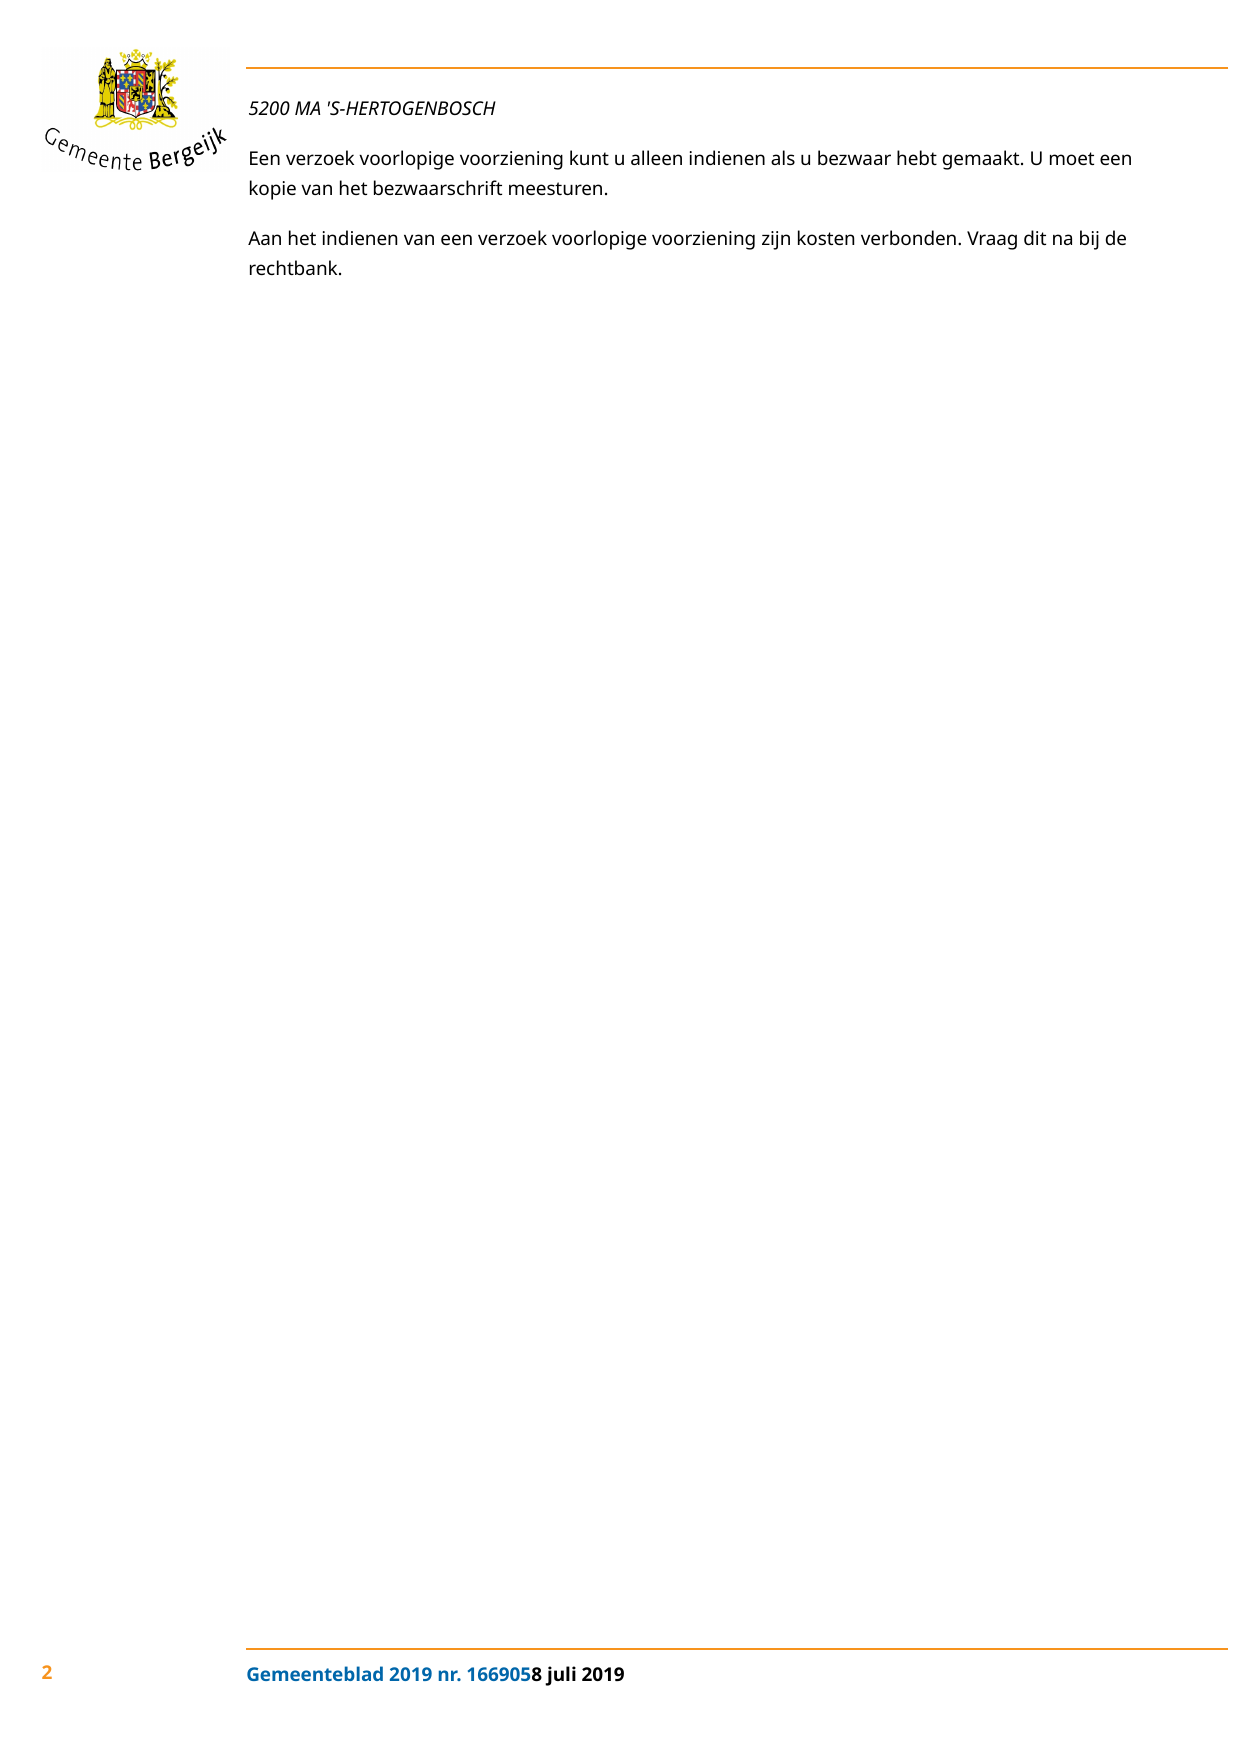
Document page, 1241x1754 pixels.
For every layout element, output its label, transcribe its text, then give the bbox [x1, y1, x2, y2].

text Aan het indienen van een verzoek voorlopige voorziening zijn kosten verbonden. Vraag dit na bij de rechtbank. [248, 225, 1152, 281]
text 5200 MA 'S-HERTOGENBOSCH [248, 95, 1152, 121]
picture [41, 47, 231, 172]
text Een verzoek voorlopige voorziening kunt u alleen indienen als u bezwaar hebt gemaakt. U moet een kopie van het bezwaarschrift meesturen. [248, 145, 1152, 201]
